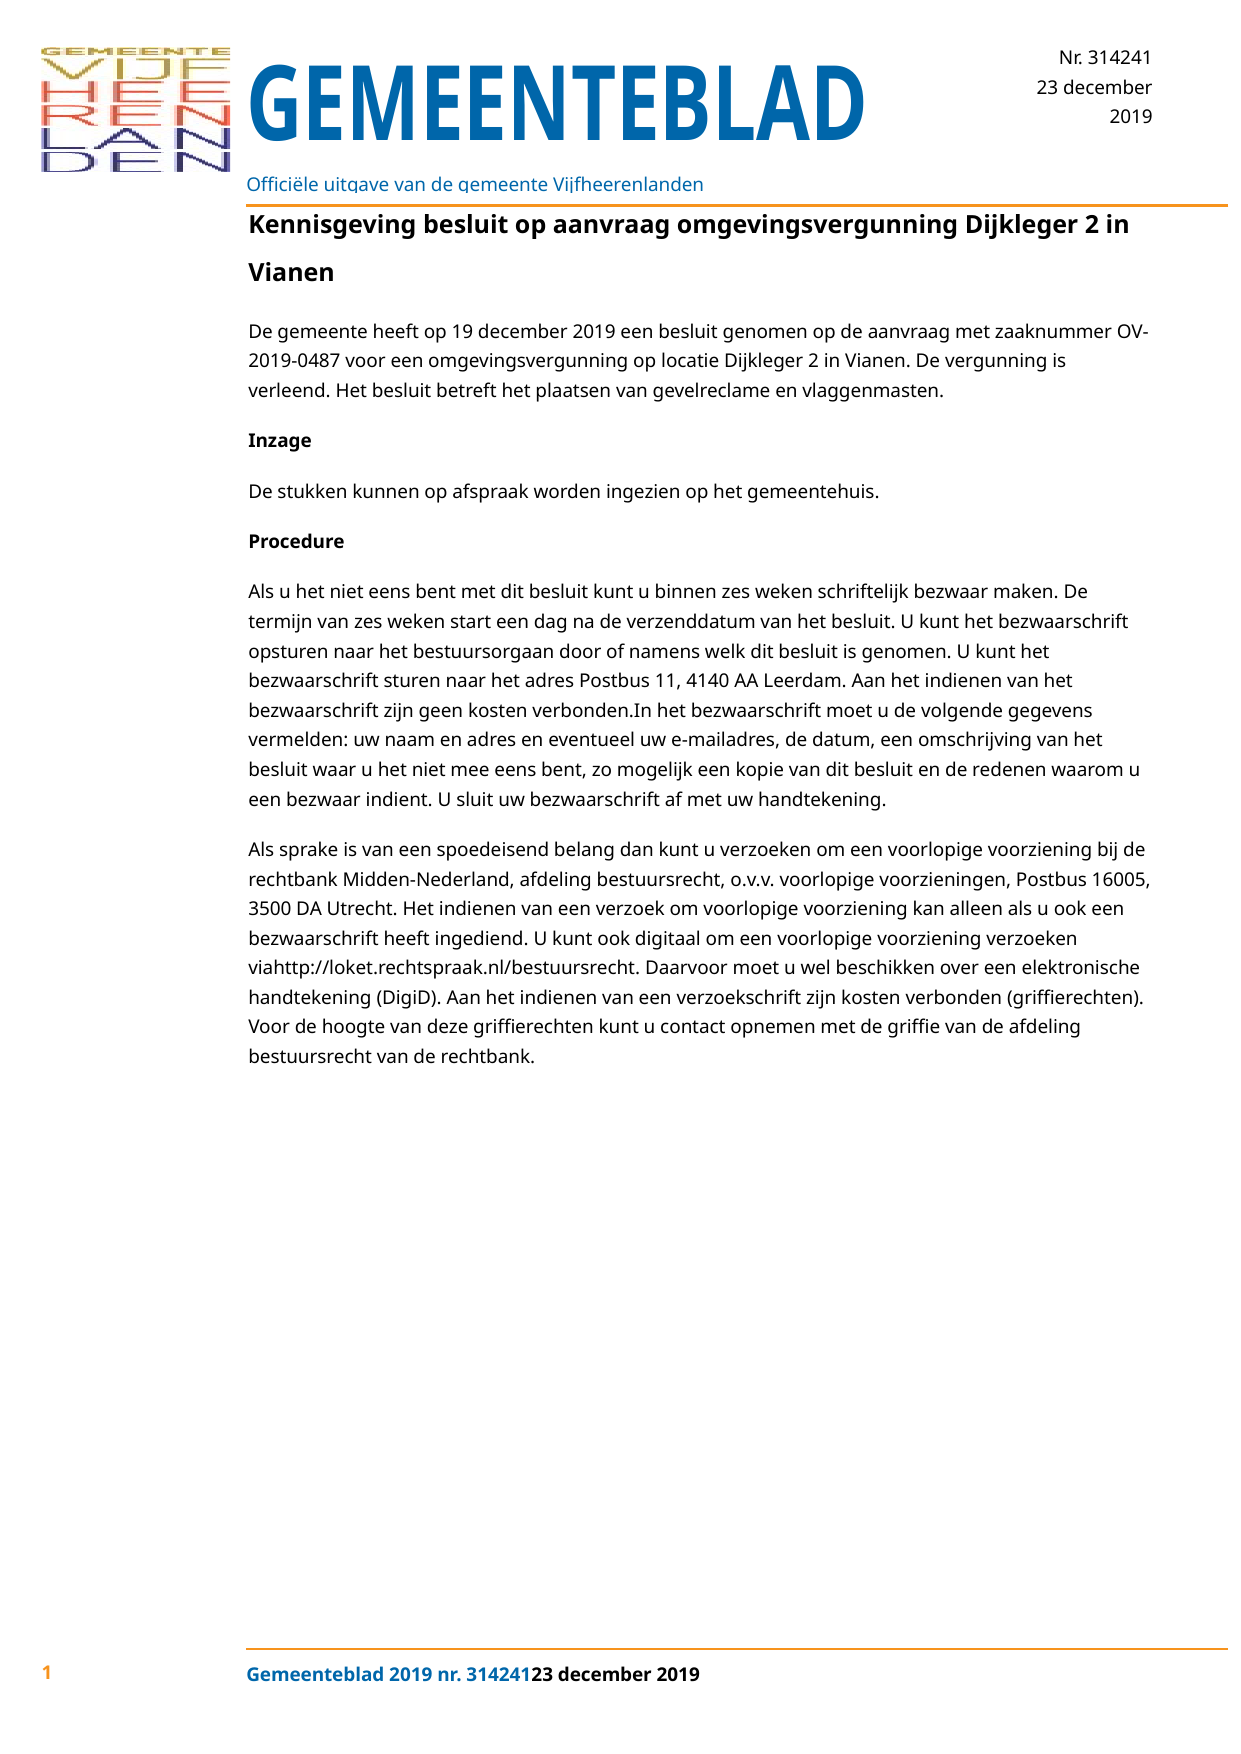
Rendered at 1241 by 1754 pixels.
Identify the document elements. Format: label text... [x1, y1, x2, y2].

text Kennisgeving besluit op aanvraag omgevingsvergunning Dijkleger 2 in Vianen [248, 207, 1152, 288]
picture [41, 47, 231, 172]
text Procedure [248, 528, 1152, 554]
text De stukken kunnen op afspraak worden ingezien op het gemeentehuis. [248, 478, 1152, 504]
text Inzage [248, 427, 1152, 453]
text Als sprake is van een spoedeisend belang dan kunt u verzoeken om een voorlopige voorziening bij de rechtbank Midden-Nederland, afdeling bestuursrecht, o.v.v. voorlopige voorzieningen, Postbus 16005, 3500 DA Utrecht. Het indienen van een verzoek om voorlopige voorziening kan alleen als u ook een bezwaarschrift heeft ingediend. U kunt ook digitaal om een voorlopige voorziening verzoeken viahttp://loket.rechtspraak.nl/bestuursrecht. Daarvoor moet u wel beschikken over een elektronische handtekening (DigiD). Aan het indienen van een verzoekschrift zijn kosten verbonden (griffierechten). Voor de hoogte van deze griffierechten kunt u contact opnemen met de griffie van de afdeling bestuursrecht van de rechtbank. [248, 836, 1152, 1069]
text De gemeente heeft op 19 december 2019 een besluit genomen op de aanvraag met zaaknummer OV-2019-0487 voor een omgevingsvergunning op locatie Dijkleger 2 in Vianen. De vergunning is verleend. Het besluit betreft het plaatsen van gevelreclame en vlaggenmasten. [248, 318, 1152, 403]
text Als u het niet eens bent met dit besluit kunt u binnen zes weken schriftelijk bezwaar maken. De termijn van zes weken start een dag na de verzenddatum van het besluit. U kunt het bezwaarschrift opsturen naar het bestuursorgaan door of namens welk dit besluit is genomen. U kunt het bezwaarschrift sturen naar het adres Postbus 11, 4140 AA Leerdam. Aan het indienen van het bezwaarschrift zijn geen kosten verbonden.In het bezwaarschrift moet u de volgende gegevens vermelden: uw naam en adres en eventueel uw e-mailadres, de datum, een omschrijving van het besluit waar u het niet mee eens bent, zo mogelijk een kopie van dit besluit en de redenen waarom u een bezwaar indient. U sluit uw bezwaarschrift af met uw handtekening. [248, 579, 1152, 812]
